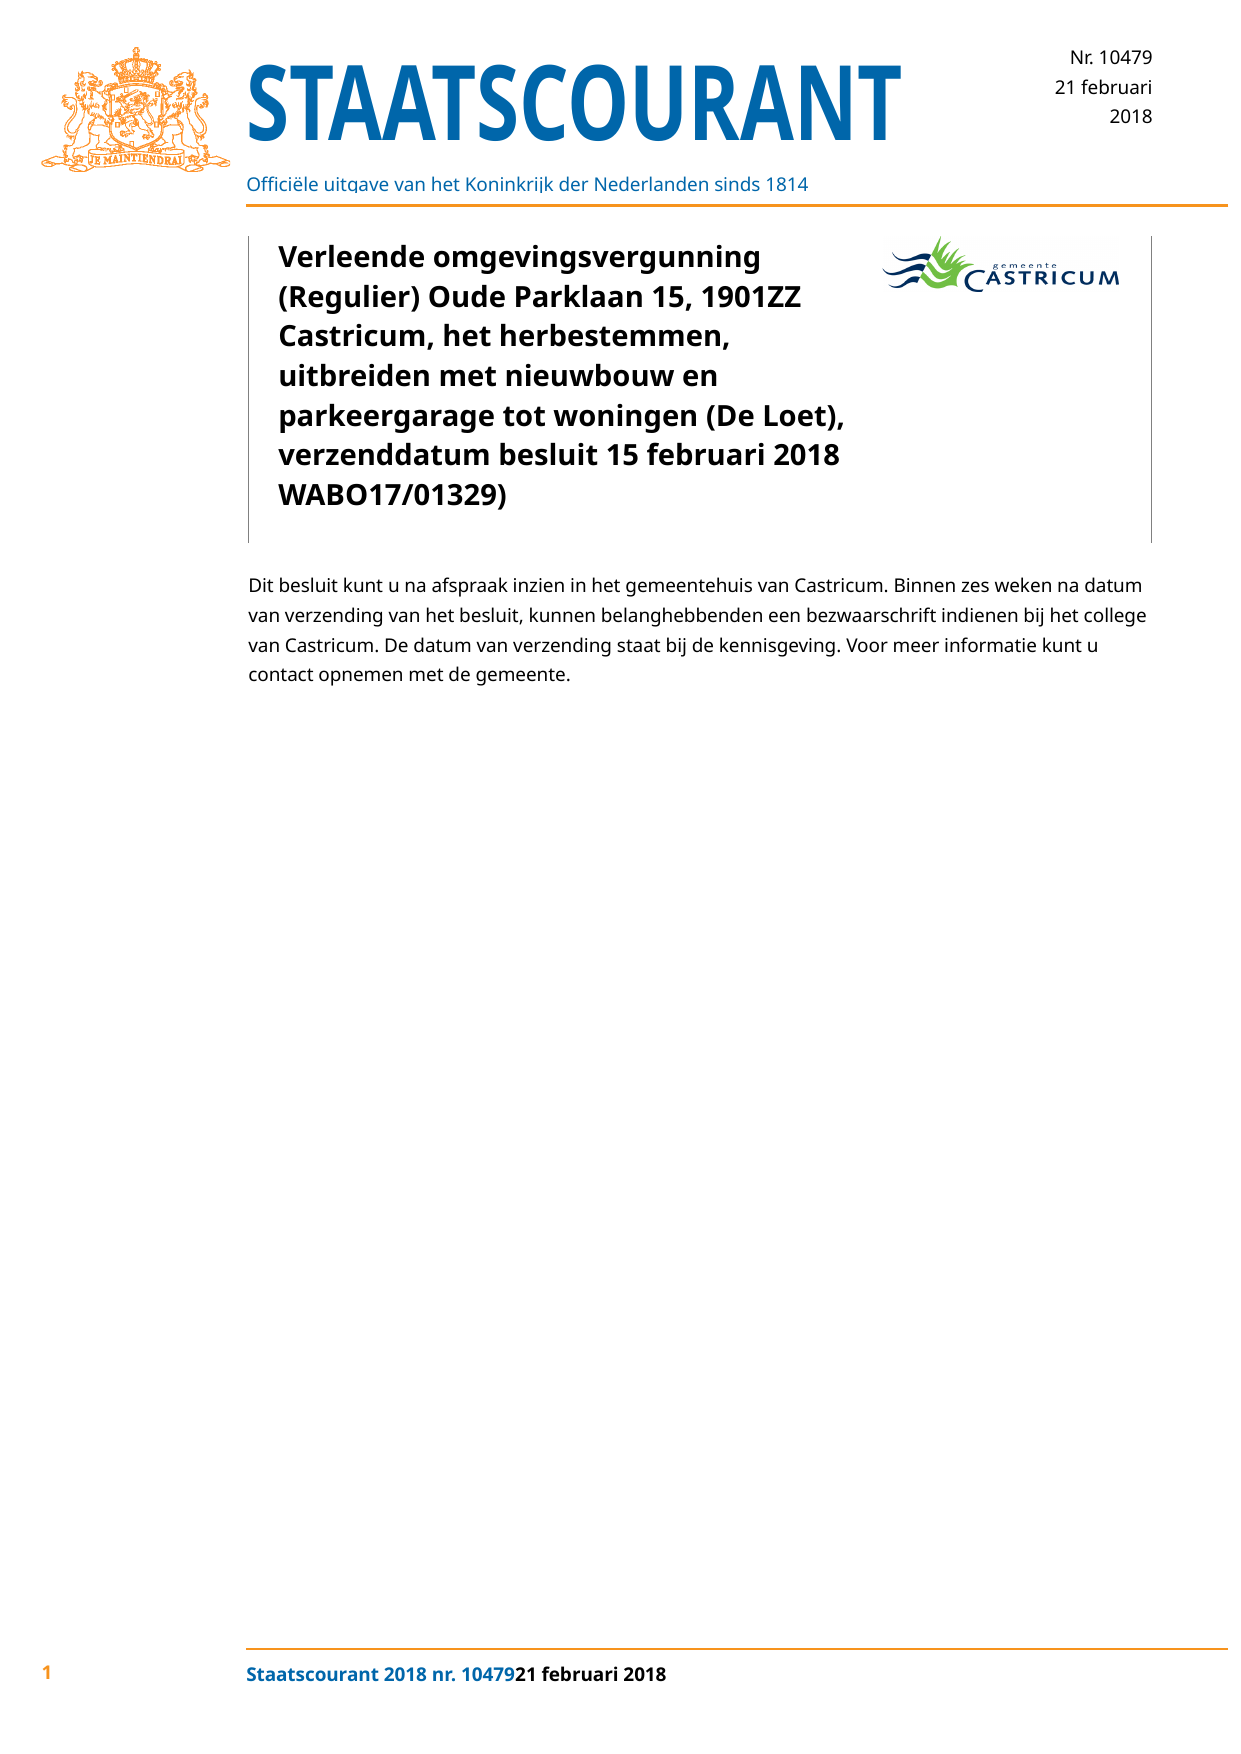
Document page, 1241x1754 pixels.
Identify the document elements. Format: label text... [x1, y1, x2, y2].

table_header Verleende omgevingsvergunning (Regulier) Oude Parklaan 15, 1901ZZ Castricum, het herbestemmen, uitbreiden met nieuwbouw en parkeergarage tot woningen (De Loet), verzenddatum besluit 15 februari 2018 WABO17/01329) [249, 236, 850, 543]
table_header [850, 236, 1151, 543]
text Dit besluit kunt u na afspraak inzien in het gemeentehuis van Castricum. Binnen zes weken na datum van verzending van het besluit, kunnen belanghebbenden een bezwaarschrift indienen bij het college van Castricum. De datum van verzending staat bij de kennisgeving. Voor meer informatie kunt u contact opnemen met de gemeente. [248, 573, 1152, 687]
picture [882, 236, 1119, 292]
picture [41, 47, 231, 172]
